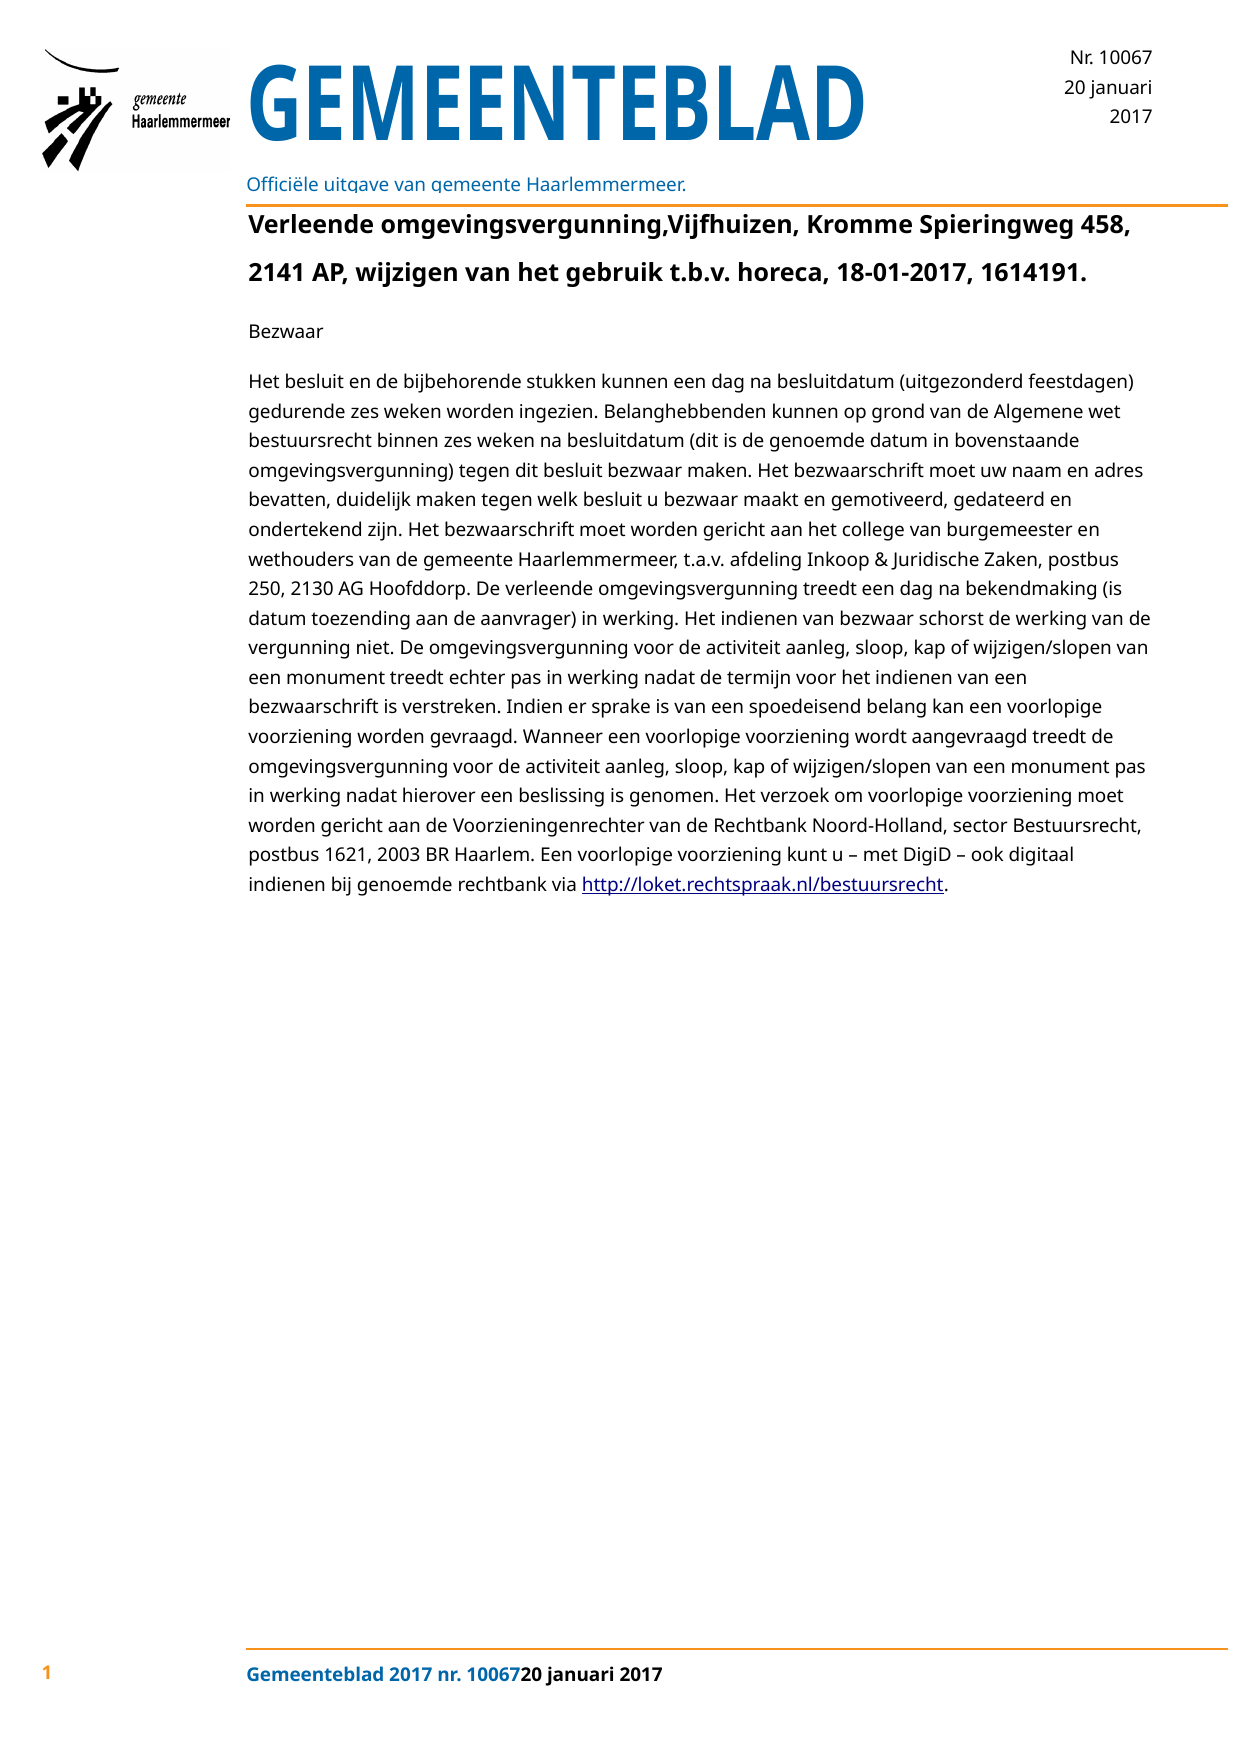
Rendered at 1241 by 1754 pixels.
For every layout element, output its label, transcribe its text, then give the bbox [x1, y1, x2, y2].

text Bezwaar [248, 318, 1152, 344]
text Het besluit en de bijbehorende stukken kunnen een dag na besluitdatum (uitgezonderd feestdagen) gedurende zes weken worden ingezien. Belanghebbenden kunnen op grond van de Algemene wet bestuursrecht binnen zes weken na besluitdatum (dit is de genoemde datum in bovenstaande omgevingsvergunning) tegen dit besluit bezwaar maken. Het bezwaarschrift moet uw naam en adres bevatten, duidelijk maken tegen welk besluit u bezwaar maakt en gemotiveerd, gedateerd en ondertekend zijn. Het bezwaarschrift moet worden gericht aan het college van burgemeester en wethouders van de gemeente Haarlemmermeer, t.a.v. afdeling Inkoop & Juridische Zaken, postbus 250, 2130 AG Hoofddorp. De verleende omgevingsvergunning treedt een dag na bekendmaking (is datum toezending aan de aanvrager) in werking. Het indienen van bezwaar schorst de werking van de vergunning niet. De omgevingsvergunning voor de activiteit aanleg, sloop, kap of wijzigen/slopen van een monument treedt echter pas in werking nadat de termijn voor het indienen van een bezwaarschrift is verstreken. Indien er sprake is van een spoedeisend belang kan een voorlopige voorziening worden gevraagd. Wanneer een voorlopige voorziening wordt aangevraagd treedt de omgevingsvergunning voor de activiteit aanleg, sloop, kap of wijzigen/slopen van een monument pas in werking nadat hierover een beslissing is genomen. Het verzoek om voorlopige voorziening moet worden gericht aan de Voorzieningenrechter van de Rechtbank Noord-Holland, sector Bestuursrecht, postbus 1621, 2003 BR Haarlem. Een voorlopige voorziening kunt u – met DigiD – ook digitaal indienen bij genoemde rechtbank via http://loket.rechtspraak.nl/bestuursrecht. [248, 368, 1152, 897]
picture [41, 47, 231, 172]
text Verleende omgevingsvergunning,Vijfhuizen, Kromme Spieringweg 458, 2141 AP, wijzigen van het gebruik t.b.v. horeca, 18-01-2017, 1614191. [248, 207, 1152, 288]
